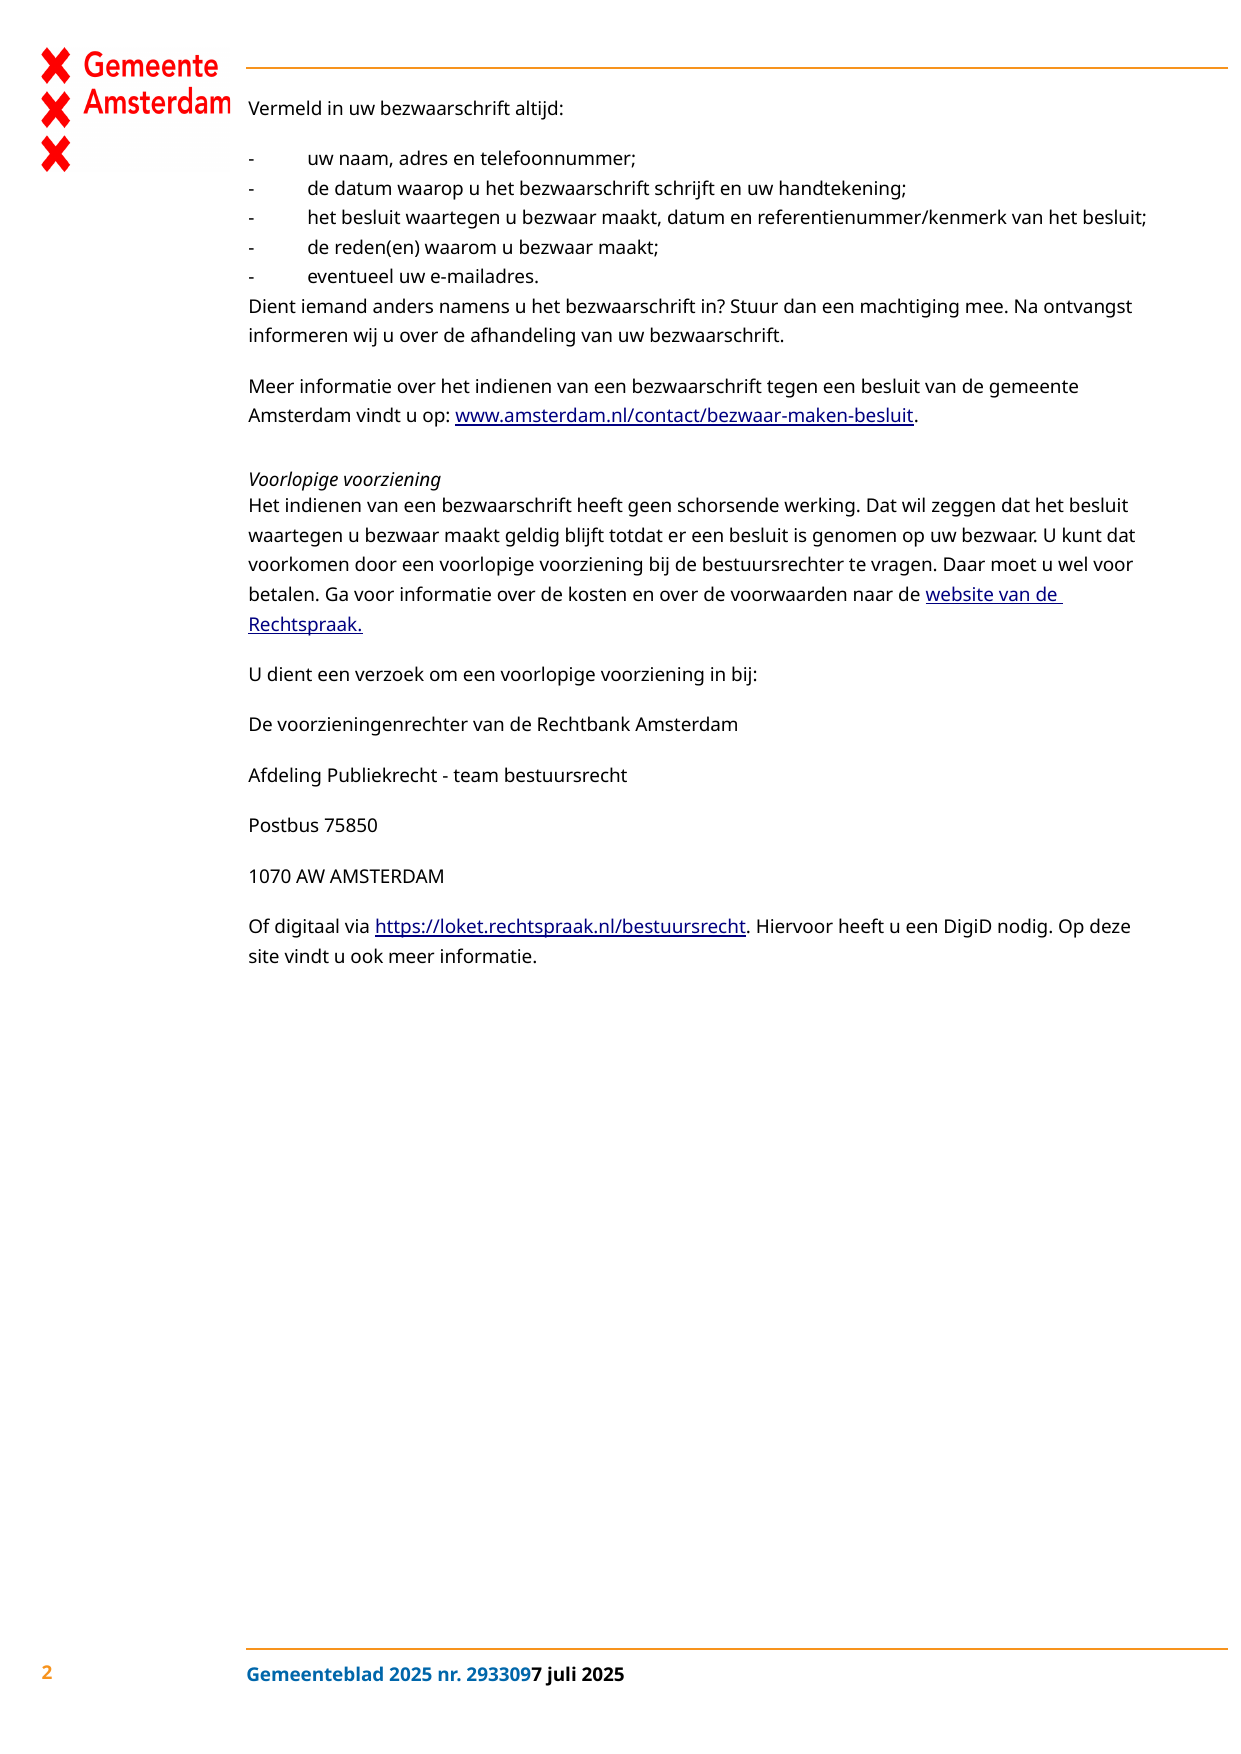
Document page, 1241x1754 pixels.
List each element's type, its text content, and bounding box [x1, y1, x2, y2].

text Postbus 75850 [248, 812, 1152, 838]
text Meer informatie over het indienen van een bezwaarschrift tegen een besluit van de gemeente Amsterdam vindt u op: www.amsterdam.nl/contact/bezwaar-maken-besluit. [248, 373, 1152, 428]
text Dient iemand anders namens u het bezwaarschrift in? Stuur dan een machtiging mee. Na ontvangst informeren wij u over de afhandeling van uw bezwaarschrift. [248, 293, 1152, 348]
picture [41, 47, 231, 172]
text 1070 AW AMSTERDAM [248, 863, 1152, 888]
list eventueel uw e-mailadres. [248, 263, 1152, 289]
text Vermeld in uw bezwaarschrift altijd: [248, 95, 1152, 121]
text Voorlopige voorziening [248, 467, 1152, 492]
text U dient een verzoek om een voorlopige voorziening in bij: [248, 661, 1152, 687]
list de reden(en) waarom u bezwaar maakt; [248, 234, 1152, 260]
text Het indienen van een bezwaarschrift heeft geen schorsende werking. Dat wil zeggen dat het besluit waartegen u bezwaar maakt geldig blijft totdat er een besluit is genomen op uw bezwaar. U kunt dat voorkomen door een voorlopige voorziening bij de bestuursrechter te vragen. Daar moet u wel voor betalen. Ga voor informatie over de kosten en over de voorwaarden naar de website van de Rechtspraak. [248, 492, 1152, 636]
text Afdeling Publiekrecht - team bestuursrecht [248, 762, 1152, 788]
list het besluit waartegen u bezwaar maakt, datum en referentienummer/kenmerk van het besluit; [248, 204, 1152, 230]
text De voorzieningenrechter van de Rechtbank Amsterdam [248, 712, 1152, 737]
list de datum waarop u het bezwaarschrift schrijft en uw handtekening; [248, 175, 1152, 201]
list uw naam, adres en telefoonnummer; [248, 145, 1152, 171]
text Of digitaal via https://loket.rechtspraak.nl/bestuursrecht. Hiervoor heeft u een DigiD nodig. Op deze site vindt u ook meer informatie. [248, 913, 1152, 968]
